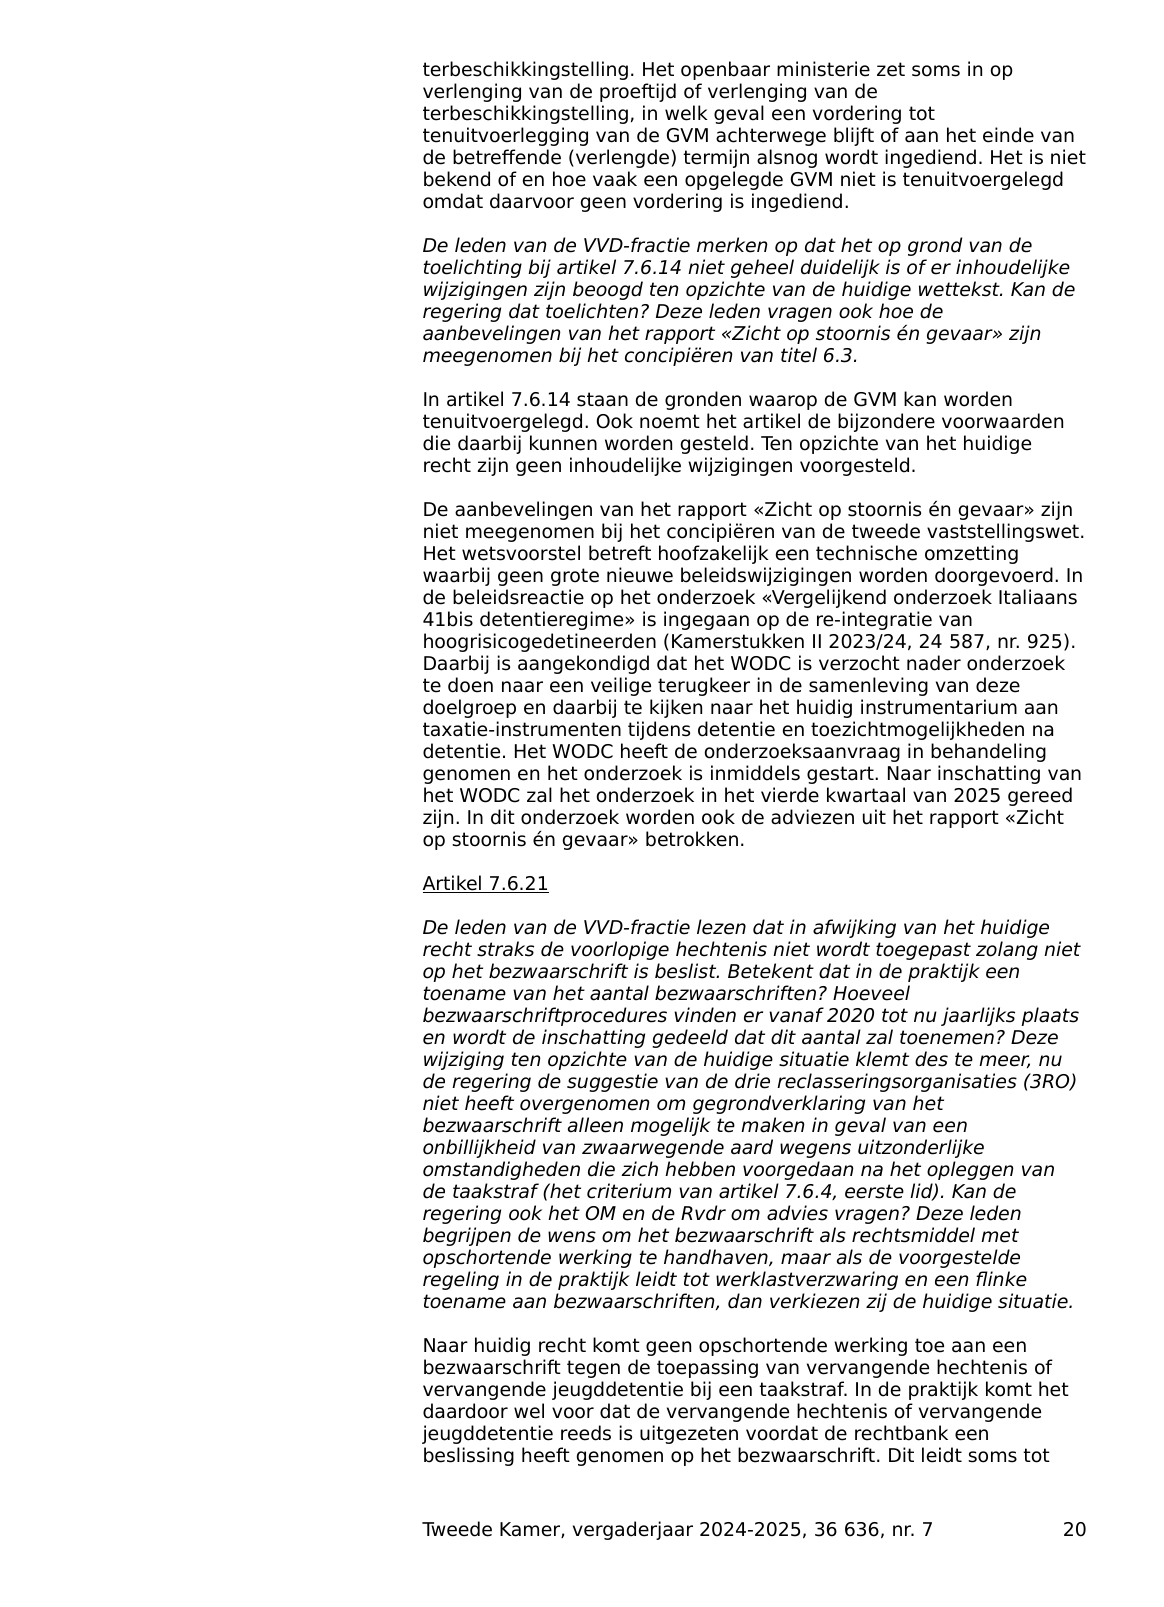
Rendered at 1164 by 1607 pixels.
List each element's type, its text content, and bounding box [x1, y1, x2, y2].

text De aanbevelingen van het rapport «Zicht op stoornis én gevaar» zijn niet meegenomen bij het concipiëren van de tweede vaststellingswet. Het wetsvoorstel betreft hoofzakelijk een technische omzetting waarbij geen grote nieuwe beleidswijzigingen worden doorgevoerd. In de beleidsreactie op het onderzoek «Vergelijkend onderzoek Italiaans 41bis detentieregime» is ingegaan op de re-integratie van hoogrisicogedetineerden (Kamerstukken II 2023/24, 24 587, nr. 925). Daarbij is aangekondigd dat het WODC is verzocht nader onderzoek te doen naar een veilige terugkeer in de samenleving van deze doelgroep en daarbij te kijken naar het huidig instrumentarium aan taxatie-instrumenten tijdens detentie en toezichtmogelijkheden na detentie. Het WODC heeft de onderzoeksaanvraag in behandeling genomen en het onderzoek is inmiddels gestart. Naar inschatting van het WODC zal het onderzoek in het vierde kwartaal van 2025 gereed zijn. In dit onderzoek worden ook de adviezen uit het rapport «Zicht op stoornis én gevaar» betrokken. [422, 499, 1087, 851]
text De leden van de VVD-fractie merken op dat het op grond van de toelichting bij artikel 7.6.14 niet geheel duidelijk is of er inhoudelijke wijzigingen zijn beoogd ten opzichte van de huidige wettekst. Kan de regering dat toelichten? Deze leden vragen ook hoe de aanbevelingen van het rapport «Zicht op stoornis én gevaar» zijn meegenomen bij het concipiëren van titel 6.3. [422, 235, 1087, 367]
text In artikel 7.6.14 staan de gronden waarop de GVM kan worden tenuitvoergelegd. Ook noemt het artikel de bijzondere voorwaarden die daarbij kunnen worden gesteld. Ten opzichte van het huidige recht zijn geen inhoudelijke wijzigingen voorgesteld. [422, 389, 1087, 477]
text De leden van de VVD-fractie lezen dat in afwijking van het huidige recht straks de voorlopige hechtenis niet wordt toegepast zolang niet op het bezwaarschrift is beslist. Betekent dat in de praktijk een toename van het aantal bezwaarschriften? Hoeveel bezwaarschriftprocedures vinden er vanaf 2020 tot nu jaarlijks plaats en wordt de inschatting gedeeld dat dit aantal zal toenemen? Deze wijziging ten opzichte van de huidige situatie klemt des te meer, nu de regering de suggestie van de drie reclasseringsorganisaties (3RO) niet heeft overgenomen om gegrondverklaring van het bezwaarschrift alleen mogelijk te maken in geval van een onbillijkheid van zwaarwegende aard wegens uitzonderlijke omstandigheden die zich hebben voorgedaan na het opleggen van de taakstraf (het criterium van artikel 7.6.4, eerste lid). Kan de regering ook het OM en de Rvdr om advies vragen? Deze leden begrijpen de wens om het bezwaarschrift als rechtsmiddel met opschortende werking te handhaven, maar als de voorgestelde regeling in de praktijk leidt tot werklastverzwaring en een flinke toename aan bezwaarschriften, dan verkiezen zij de huidige situatie. [422, 917, 1087, 1313]
text Naar huidig recht komt geen opschortende werking toe aan een bezwaarschrift tegen de toepassing van vervangende hechtenis of vervangende jeugddetentie bij een taakstraf. In de praktijk komt het daardoor wel voor dat de vervangende hechtenis of vervangende jeugddetentie reeds is uitgezeten voordat de rechtbank een beslissing heeft genomen op het bezwaarschrift. Dit leidt soms tot [422, 1335, 1087, 1467]
text terbeschikkingstelling. Het openbaar ministerie zet soms in op verlenging van de proeftijd of verlenging van de terbeschikkingstelling, in welk geval een vordering tot tenuitvoerlegging van de GVM achterwege blijft of aan het einde van de betreffende (verlengde) termijn alsnog wordt ingediend. Het is niet bekend of en hoe vaak een opgelegde GVM niet is tenuitvoergelegd omdat daarvoor geen vordering is ingediend. [422, 59, 1087, 213]
subtitle Artikel 7.6.21 [422, 873, 1087, 895]
